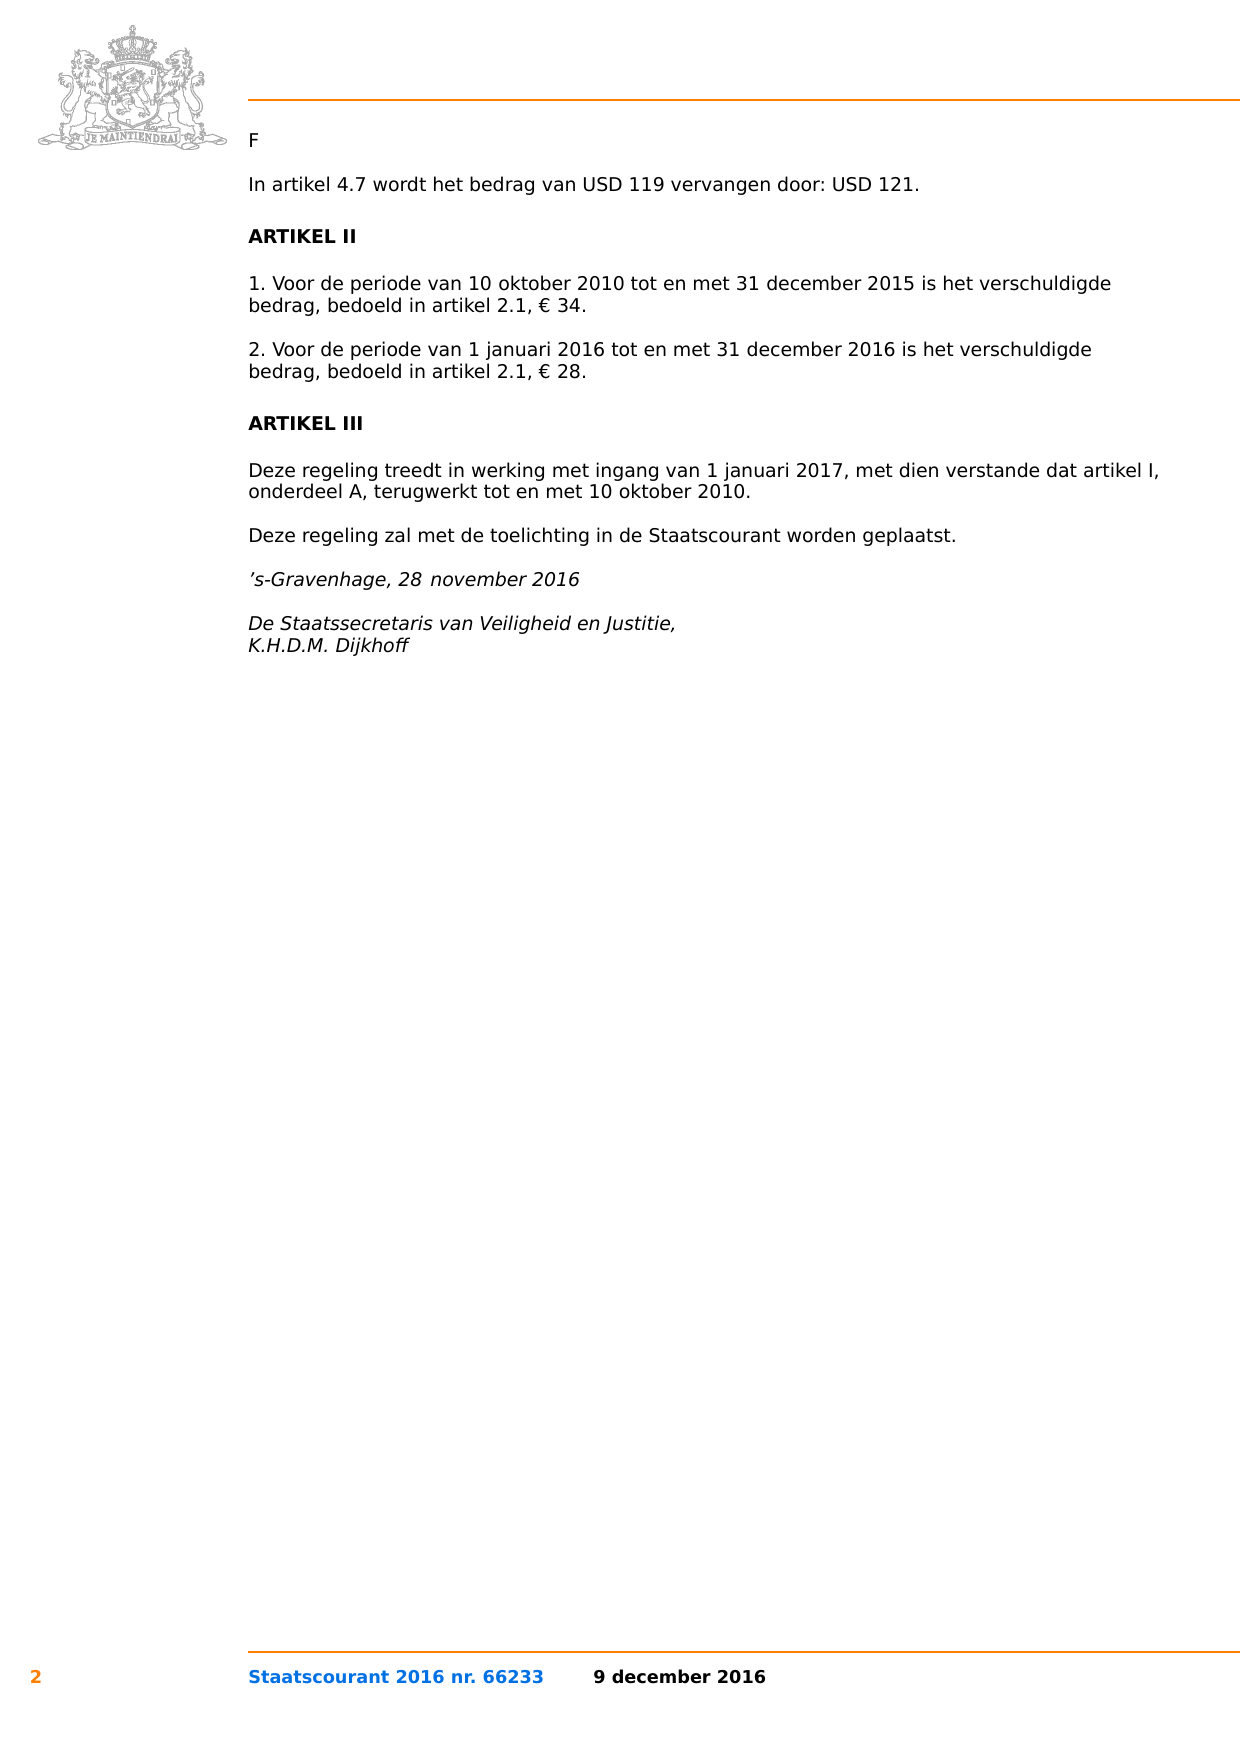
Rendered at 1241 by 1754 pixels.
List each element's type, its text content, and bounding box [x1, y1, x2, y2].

text 2. Voor de periode van 1 januari 2016 tot en met 31 december 2016 is het verschuldigde bedrag, bedoeld in artikel 2.1, € 28. [248, 338, 1163, 382]
text In artikel 4.7 wordt het bedrag van USD 119 vervangen door: USD 121. [248, 174, 1163, 196]
text ’s-Gravenhage, 28 november 2016 [248, 569, 1163, 591]
text De Staatssecretaris van Veiligheid en Justitie, K.H.D.M. Dijkhoff [248, 613, 1163, 657]
picture [38, 25, 227, 150]
text 1. Voor de periode van 10 oktober 2010 tot en met 31 december 2015 is het verschuldigde bedrag, bedoeld in artikel 2.1, € 34. [248, 273, 1163, 317]
text F [248, 130, 1163, 152]
text Deze regeling zal met de toelichting in de Staatscourant worden geplaatst. [248, 525, 1163, 547]
text Deze regeling treedt in werking met ingang van 1 januari 2017, met dien verstande dat artikel I, onderdeel A, terugwerkt tot en met 10 oktober 2010. [248, 459, 1163, 503]
subtitle ARTIKEL II [248, 226, 1163, 248]
subtitle ARTIKEL III [248, 412, 1163, 434]
